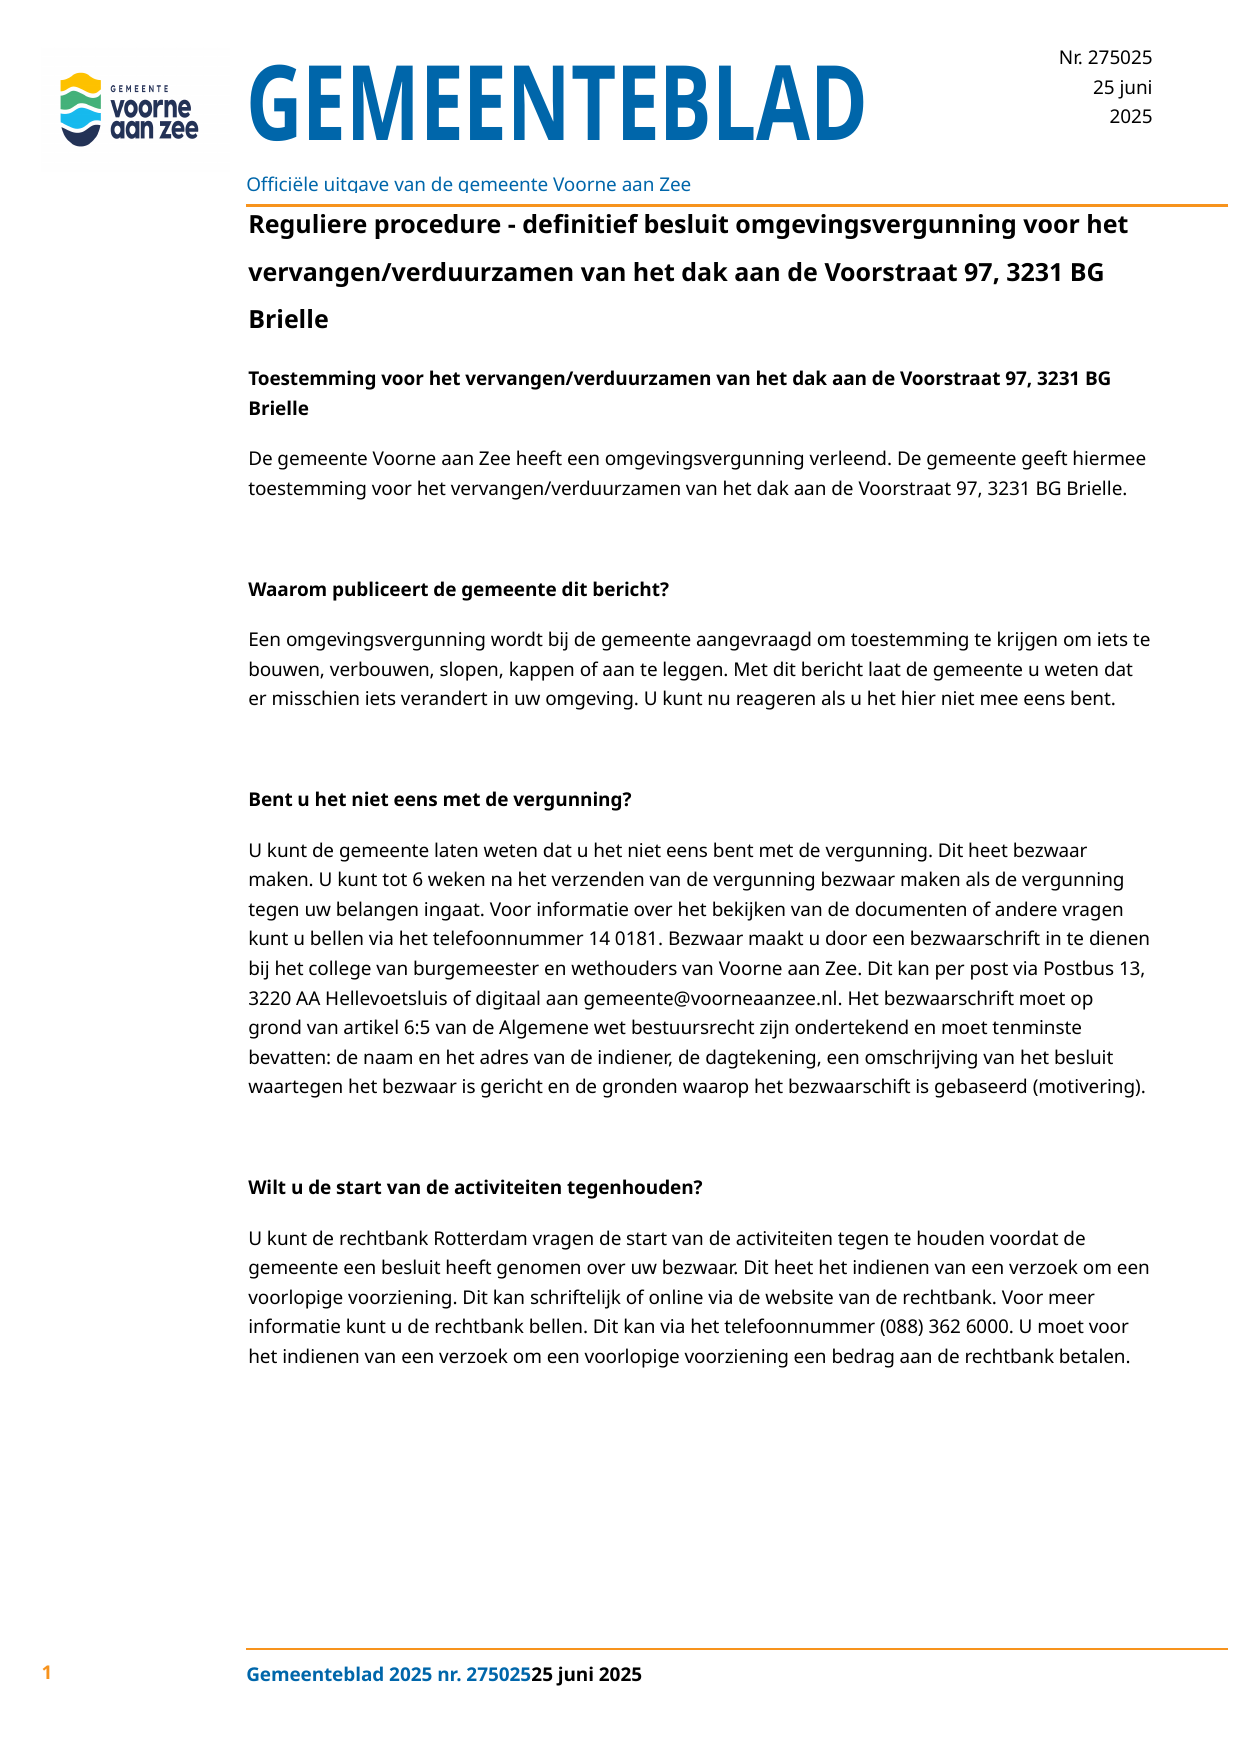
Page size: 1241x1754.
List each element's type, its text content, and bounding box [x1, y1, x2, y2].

text Een omgevingsvergunning wordt bij de gemeente aangevraagd om toestemming te krijgen om iets te bouwen, verbouwen, slopen, kappen of aan te leggen. Met dit bericht laat de gemeente u weten dat er misschien iets verandert in uw omgeving. U kunt nu reageren als u het hier niet mee eens bent. [248, 626, 1152, 711]
text De gemeente Voorne aan Zee heeft een omgevingsvergunning verleend. De gemeente geeft hiermee toestemming voor het vervangen/verduurzamen van het dak aan de Voorstraat 97, 3231 BG Brielle. [248, 446, 1152, 501]
text Toestemming voor het vervangen/verduurzamen van het dak aan de Voorstraat 97, 3231 BG Brielle [248, 366, 1152, 421]
picture [41, 47, 231, 172]
text U kunt de rechtbank Rotterdam vragen de start van de activiteiten tegen te houden voordat de gemeente een besluit heeft genomen over uw bezwaar. Dit heet het indienen van een verzoek om een voorlopige voorziening. Dit kan schriftelijk of online via de website van de rechtbank. Voor meer informatie kunt u de rechtbank bellen. Dit kan via het telefoonnummer (088) 362 6000. U moet voor het indienen van een verzoek om een voorlopige voorziening een bedrag aan de rechtbank betalen. [248, 1225, 1152, 1369]
text U kunt de gemeente laten weten dat u het niet eens bent met de vergunning. Dit heet bezwaar maken. U kunt tot 6 weken na het verzenden van de vergunning bezwaar maken als de vergunning tegen uw belangen ingaat. Voor informatie over het bekijken van de documenten of andere vragen kunt u bellen via het telefoonnummer 14 0181. Bezwaar maakt u door een bezwaarschrift in te dienen bij het college van burgemeester en wethouders van Voorne aan Zee. Dit kan per post via Postbus 13, 3220 AA Hellevoetsluis of digitaal aan gemeente@voorneaanzee.nl. Het bezwaarschrift moet op grond van artikel 6:5 van de Algemene wet bestuursrecht zijn ondertekend en moet tenminste bevatten: de naam en het adres van de indiener, de dagtekening, een omschrijving van het besluit waartegen het bezwaar is gericht en de gronden waarop het bezwaarschift is gebaseerd (motivering). [248, 837, 1152, 1099]
text Wilt u de start van de activiteiten tegenhouden? [248, 1174, 1152, 1200]
text Bent u het niet eens met de vergunning? [248, 786, 1152, 812]
text Waarom publiceert de gemeente dit bericht? [248, 576, 1152, 602]
text Reguliere procedure - definitief besluit omgevingsvergunning voor het vervangen/verduurzamen van het dak aan de Voorstraat 97, 3231 BG Brielle [248, 207, 1152, 336]
